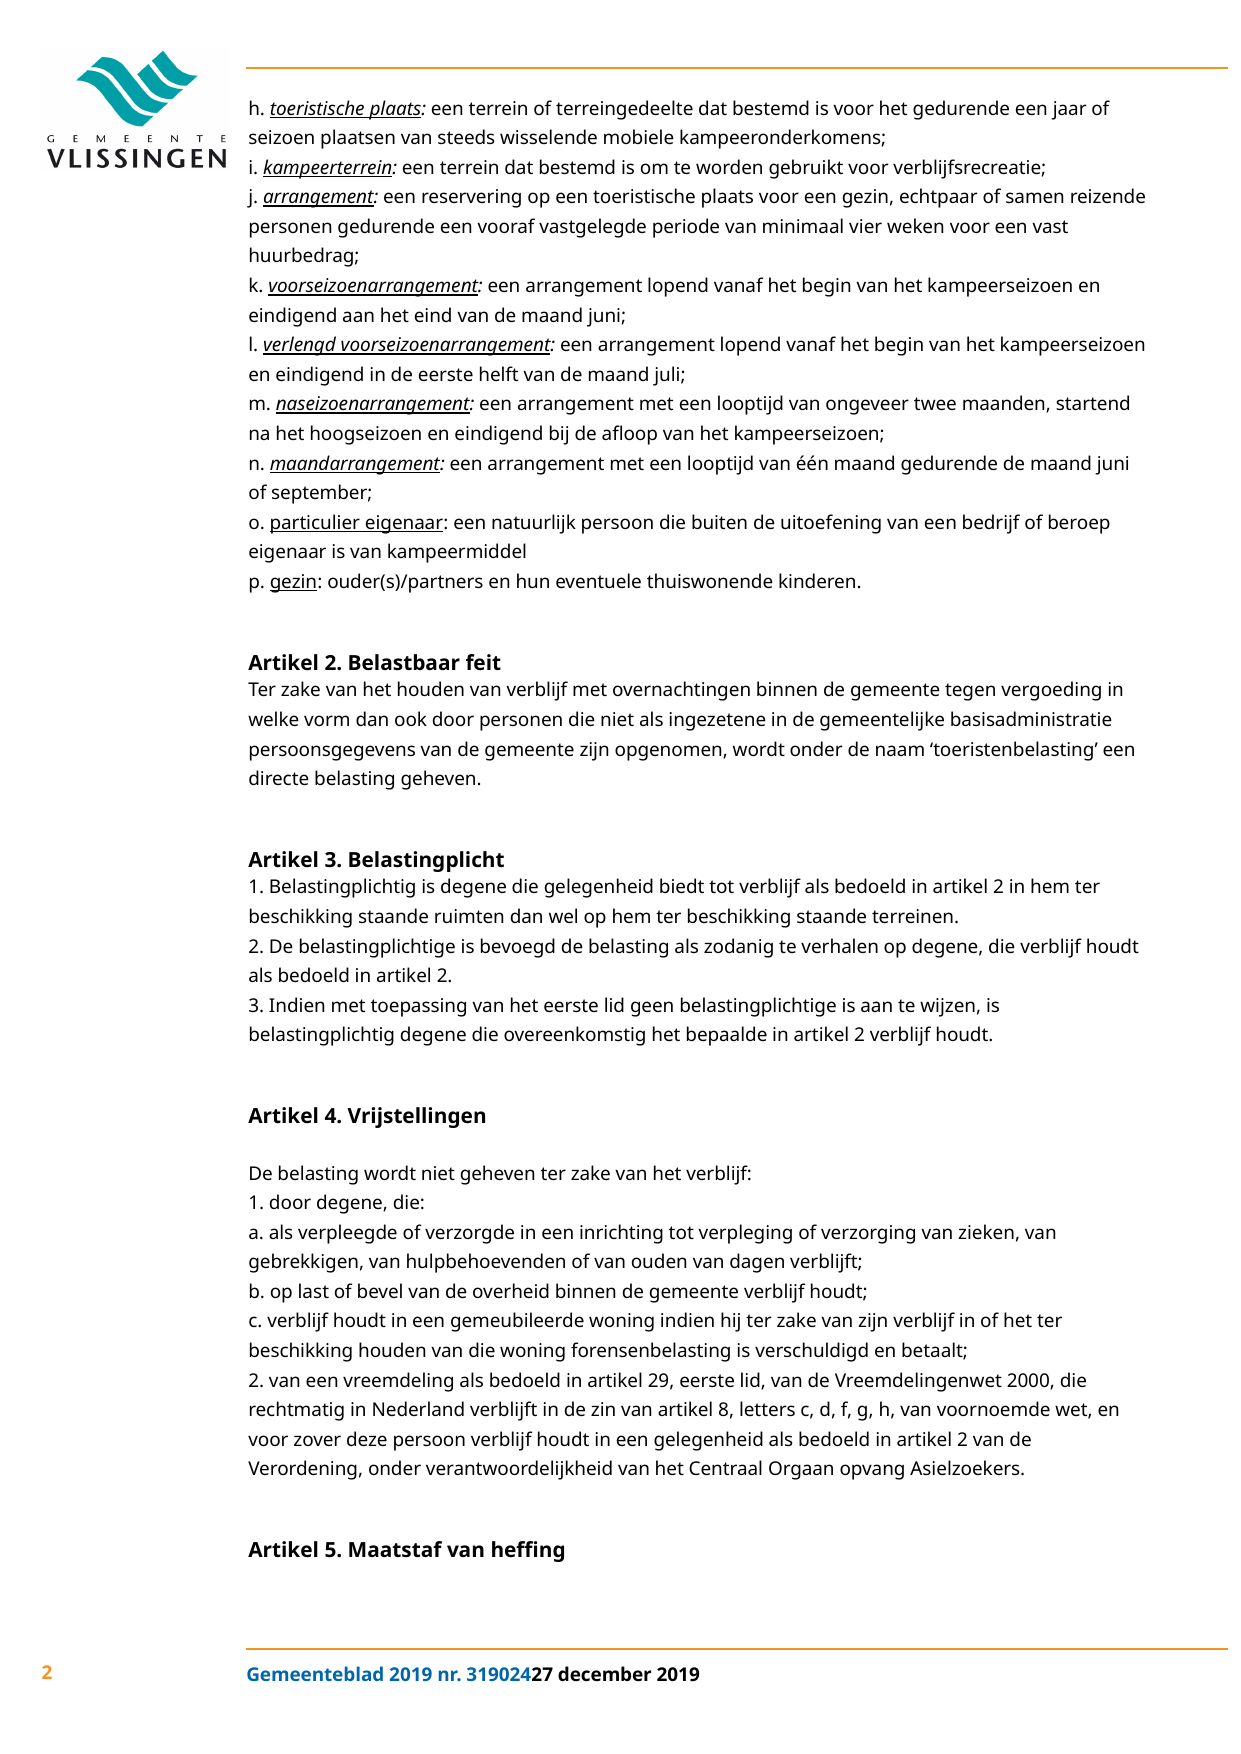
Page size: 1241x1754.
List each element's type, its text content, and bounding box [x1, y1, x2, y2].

text Artikel 4. Vrijstellingen [248, 1102, 1152, 1130]
text 2. van een vreemdeling als bedoeld in artikel 29, eerste lid, van de Vreemdelingenwet 2000, die rechtmatig in Nederland verblijft in de zin van artikel 8, letters c, d, f, g, h, van voornoemde wet, en voor zover deze persoon verblijf houdt in een gelegenheid als bedoeld in artikel 2 van de Verordening, onder verantwoordelijkheid van het Centraal Orgaan opvang Asielzoekers. [248, 1367, 1152, 1481]
text c. verblijf houdt in een gemeubileerde woning indien hij ter zake van zijn verblijf in of het ter beschikking houden van die woning forensenbelasting is verschuldigd en betaalt; [248, 1308, 1152, 1363]
text Artikel 2. Belastbaar feit [248, 648, 1152, 677]
text a. als verpleegde of verzorgde in een inrichting tot verpleging of verzorging van zieken, van gebrekkigen, van hulpbehoevenden of van ouden van dagen verblijft; [248, 1219, 1152, 1274]
text h. toeristische plaats: een terrein of terreingedeelte dat bestemd is voor het gedurende een jaar of seizoen plaatsen van steeds wisselende mobiele kampeeronderkomens; [248, 95, 1152, 150]
text l. verlengd voorseizoenarrangement: een arrangement lopend vanaf het begin van het kampeerseizoen en eindigend in de eerste helft van de maand juli; [248, 331, 1152, 387]
text i. kampeerterrein: een terrein dat bestemd is om te worden gebruikt voor verblijfsrecreatie; [248, 154, 1152, 180]
text 2. De belastingplichtige is bevoegd de belasting als zodanig te verhalen op degene, die verblijf houdt als bedoeld in artikel 2. [248, 933, 1152, 988]
text n. maandarrangement: een arrangement met een looptijd van één maand gedurende de maand juni of september; [248, 450, 1152, 505]
text k. voorseizoenarrangement: een arrangement lopend vanaf het begin van het kampeerseizoen en eindigend aan het eind van de maand juni; [248, 272, 1152, 328]
text j. arrangement: een reservering op een toeristische plaats voor een gezin, echtpaar of samen reizende personen gedurende een vooraf vastgelegde periode van minimaal vier weken voor een vast huurbedrag; [248, 183, 1152, 268]
text 3. Indien met toepassing van het eerste lid geen belastingplichtige is aan te wijzen, is belastingplichtig degene die overeenkomstig het bepaalde in artikel 2 verblijf houdt. [248, 992, 1152, 1047]
text Artikel 5. Maatstaf van heffing [248, 1536, 1152, 1564]
text Artikel 3. Belastingplicht [248, 845, 1152, 874]
picture [41, 47, 231, 172]
text De belasting wordt niet geheven ter zake van het verblijf: [248, 1160, 1152, 1185]
text b. op last of bevel van de overheid binnen de gemeente verblijf houdt; [248, 1278, 1152, 1304]
text o. particulier eigenaar: een natuurlijk persoon die buiten de uitoefening van een bedrijf of beroep eigenaar is van kampeermiddel [248, 509, 1152, 564]
text Ter zake van het houden van verblijf met overnachtingen binnen de gemeente tegen vergoeding in welke vorm dan ook door personen die niet als ingezetene in de gemeentelijke basisadministratie persoonsgegevens van de gemeente zijn opgenomen, wordt onder de naam ‘toeristenbelasting’ een directe belasting geheven. [248, 677, 1152, 791]
text 1. door degene, die: [248, 1189, 1152, 1215]
text m. naseizoenarrangement: een arrangement met een looptijd van ongeveer twee maanden, startend na het hoogseizoen en eindigend bij de afloop van het kampeerseizoen; [248, 391, 1152, 446]
text 1. Belastingplichtig is degene die gelegenheid biedt tot verblijf als bedoeld in artikel 2 in hem ter beschikking staande ruimten dan wel op hem ter beschikking staande terreinen. [248, 874, 1152, 929]
text p. gezin: ouder(s)/partners en hun eventuele thuiswonende kinderen. [248, 568, 1152, 594]
